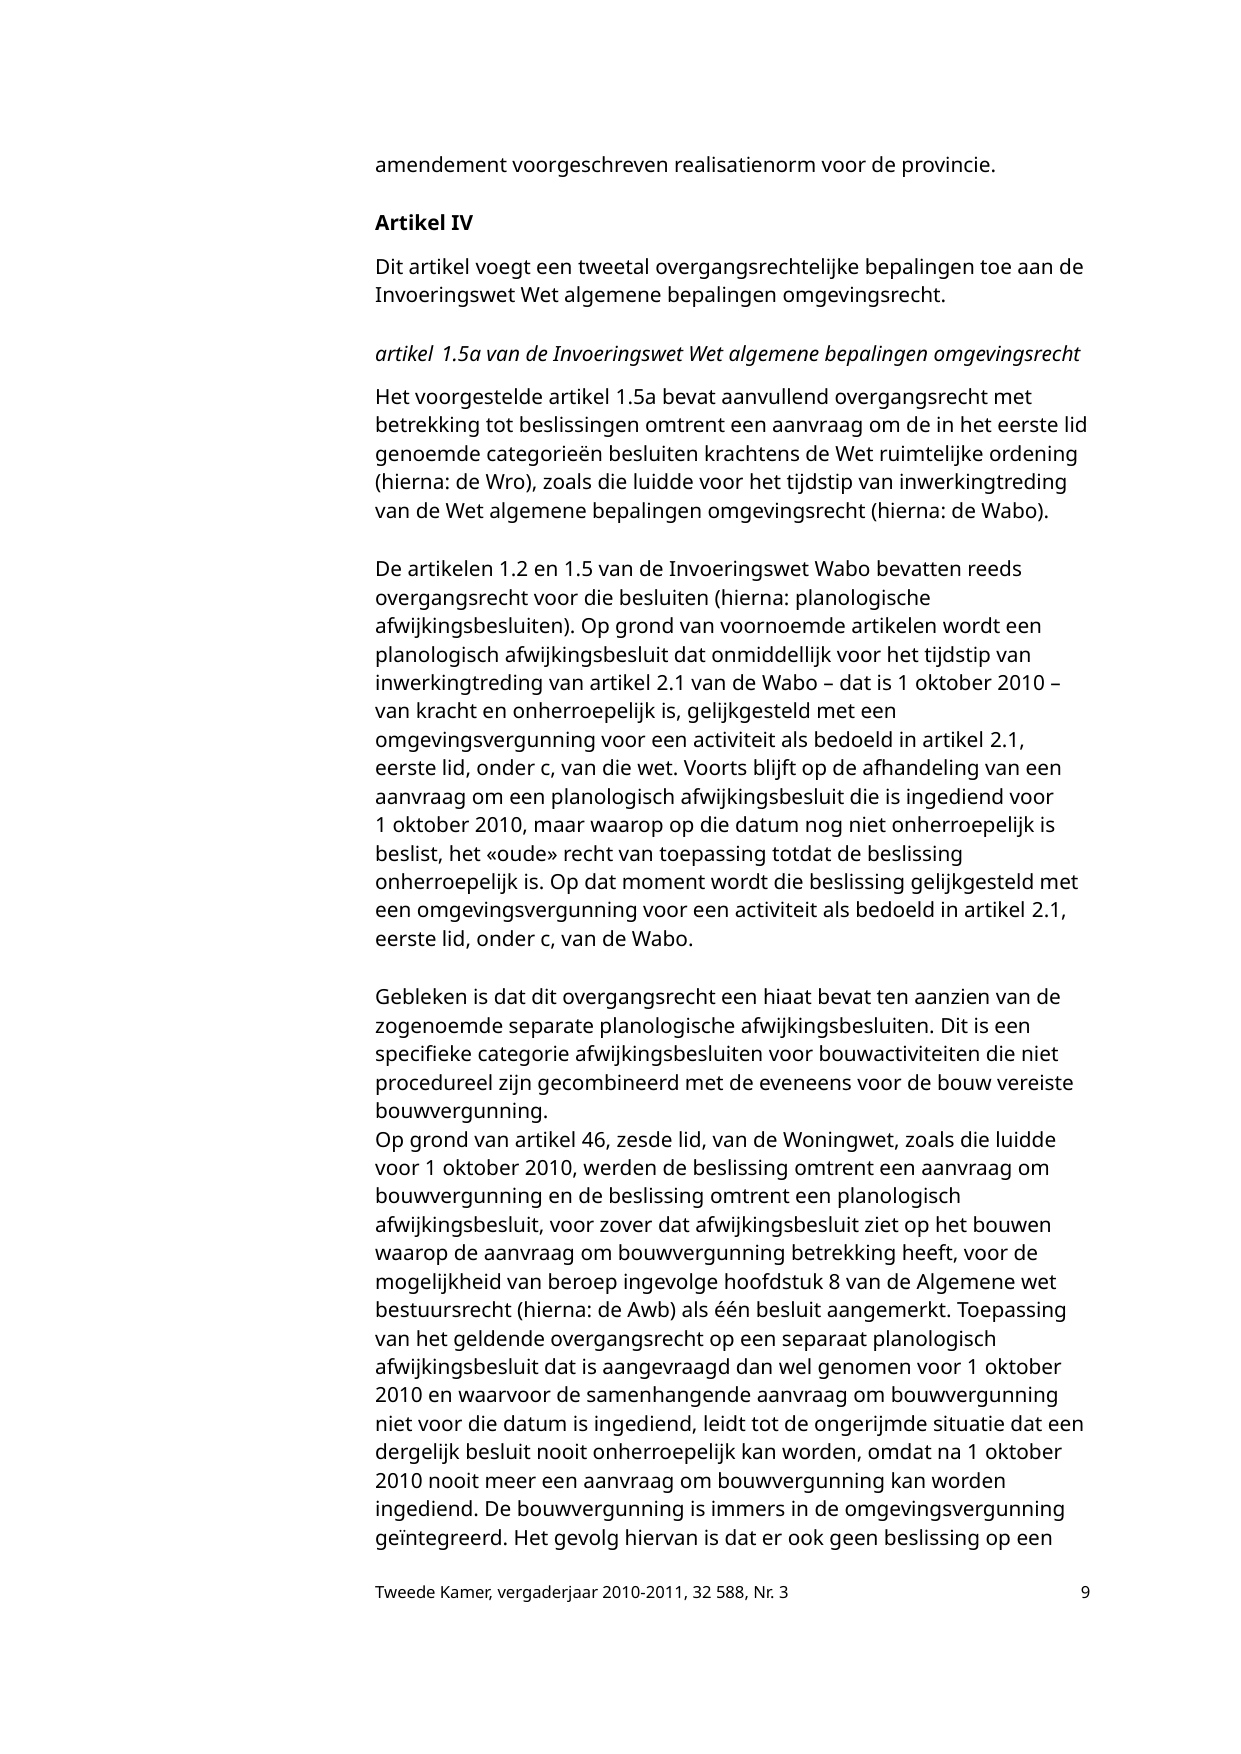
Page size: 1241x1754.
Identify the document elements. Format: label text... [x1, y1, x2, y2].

text Het voorgestelde artikel 1.5a bevat aanvullend overgangsrecht met betrekking tot beslissingen omtrent een aanvraag om de in het eerste lid genoemde categorieën besluiten krachtens de Wet ruimtelijke ordening (hierna: de Wro), zoals die luidde voor het tijdstip van inwerkingtreding van de Wet algemene bepalingen omgevingsrecht (hierna: de Wabo). [375, 382, 1090, 524]
text Op grond van artikel 46, zesde lid, van de Woningwet, zoals die luidde voor 1 oktober 2010, werden de beslissing omtrent een aanvraag om bouwvergunning en de beslissing omtrent een planologisch afwijkingsbesluit, voor zover dat afwijkingsbesluit ziet op het bouwen waarop de aanvraag om bouwvergunning betrekking heeft, voor de mogelijkheid van beroep ingevolge hoofdstuk 8 van de Algemene wet bestuursrecht (hierna: de Awb) als één besluit aangemerkt. Toepassing van het geldende overgangsrecht op een separaat planologisch afwijkingsbesluit dat is aangevraagd dan wel genomen voor 1 oktober 2010 en waarvoor de samenhangende aanvraag om bouwvergunning niet voor die datum is ingediend, leidt tot de ongerijmde situatie dat een dergelijk besluit nooit onherroepelijk kan worden, omdat na 1 oktober 2010 nooit meer een aanvraag om bouwvergunning kan worden ingediend. De bouwvergunning is immers in de omgevingsvergunning geïntegreerd. Het gevolg hiervan is dat er ook geen beslissing op een [375, 1125, 1090, 1551]
text artikel 1.5a van de Invoeringswet Wet algemene bepalingen omgevingsrecht [375, 339, 1090, 367]
text amendement voorgeschreven realisatienorm voor de provincie. [375, 150, 1090, 178]
text Dit artikel voegt een tweetal overgangsrechtelijke bepalingen toe aan de Invoeringswet Wet algemene bepalingen omgevingsrecht. [375, 252, 1090, 309]
text Artikel IV [375, 208, 1090, 237]
text Gebleken is dat dit overgangsrecht een hiaat bevat ten aanzien van de zogenoemde separate planologische afwijkingsbesluiten. Dit is een specifieke categorie afwijkingsbesluiten voor bouwactiviteiten die niet procedureel zijn gecombineerd met de eveneens voor de bouw vereiste bouwvergunning. [375, 982, 1090, 1125]
text De artikelen 1.2 en 1.5 van de Invoeringswet Wabo bevatten reeds overgangsrecht voor die besluiten (hierna: planologische afwijkingsbesluiten). Op grond van voornoemde artikelen wordt een planologisch afwijkingsbesluit dat onmiddellijk voor het tijdstip van inwerkingtreding van artikel 2.1 van de Wabo – dat is 1 oktober 2010 – van kracht en onherroepelijk is, gelijkgesteld met een omgevingsvergunning voor een activiteit als bedoeld in artikel 2.1, eerste lid, onder c, van die wet. Voorts blijft op de afhandeling van een aanvraag om een planologisch afwijkingsbesluit die is ingediend voor 1 oktober 2010, maar waarop op die datum nog niet onherroepelijk is beslist, het «oude» recht van toepassing totdat de beslissing onherroepelijk is. Op dat moment wordt die beslissing gelijkgesteld met een omgevingsvergunning voor een activiteit als bedoeld in artikel 2.1, eerste lid, onder c, van de Wabo. [375, 554, 1090, 952]
